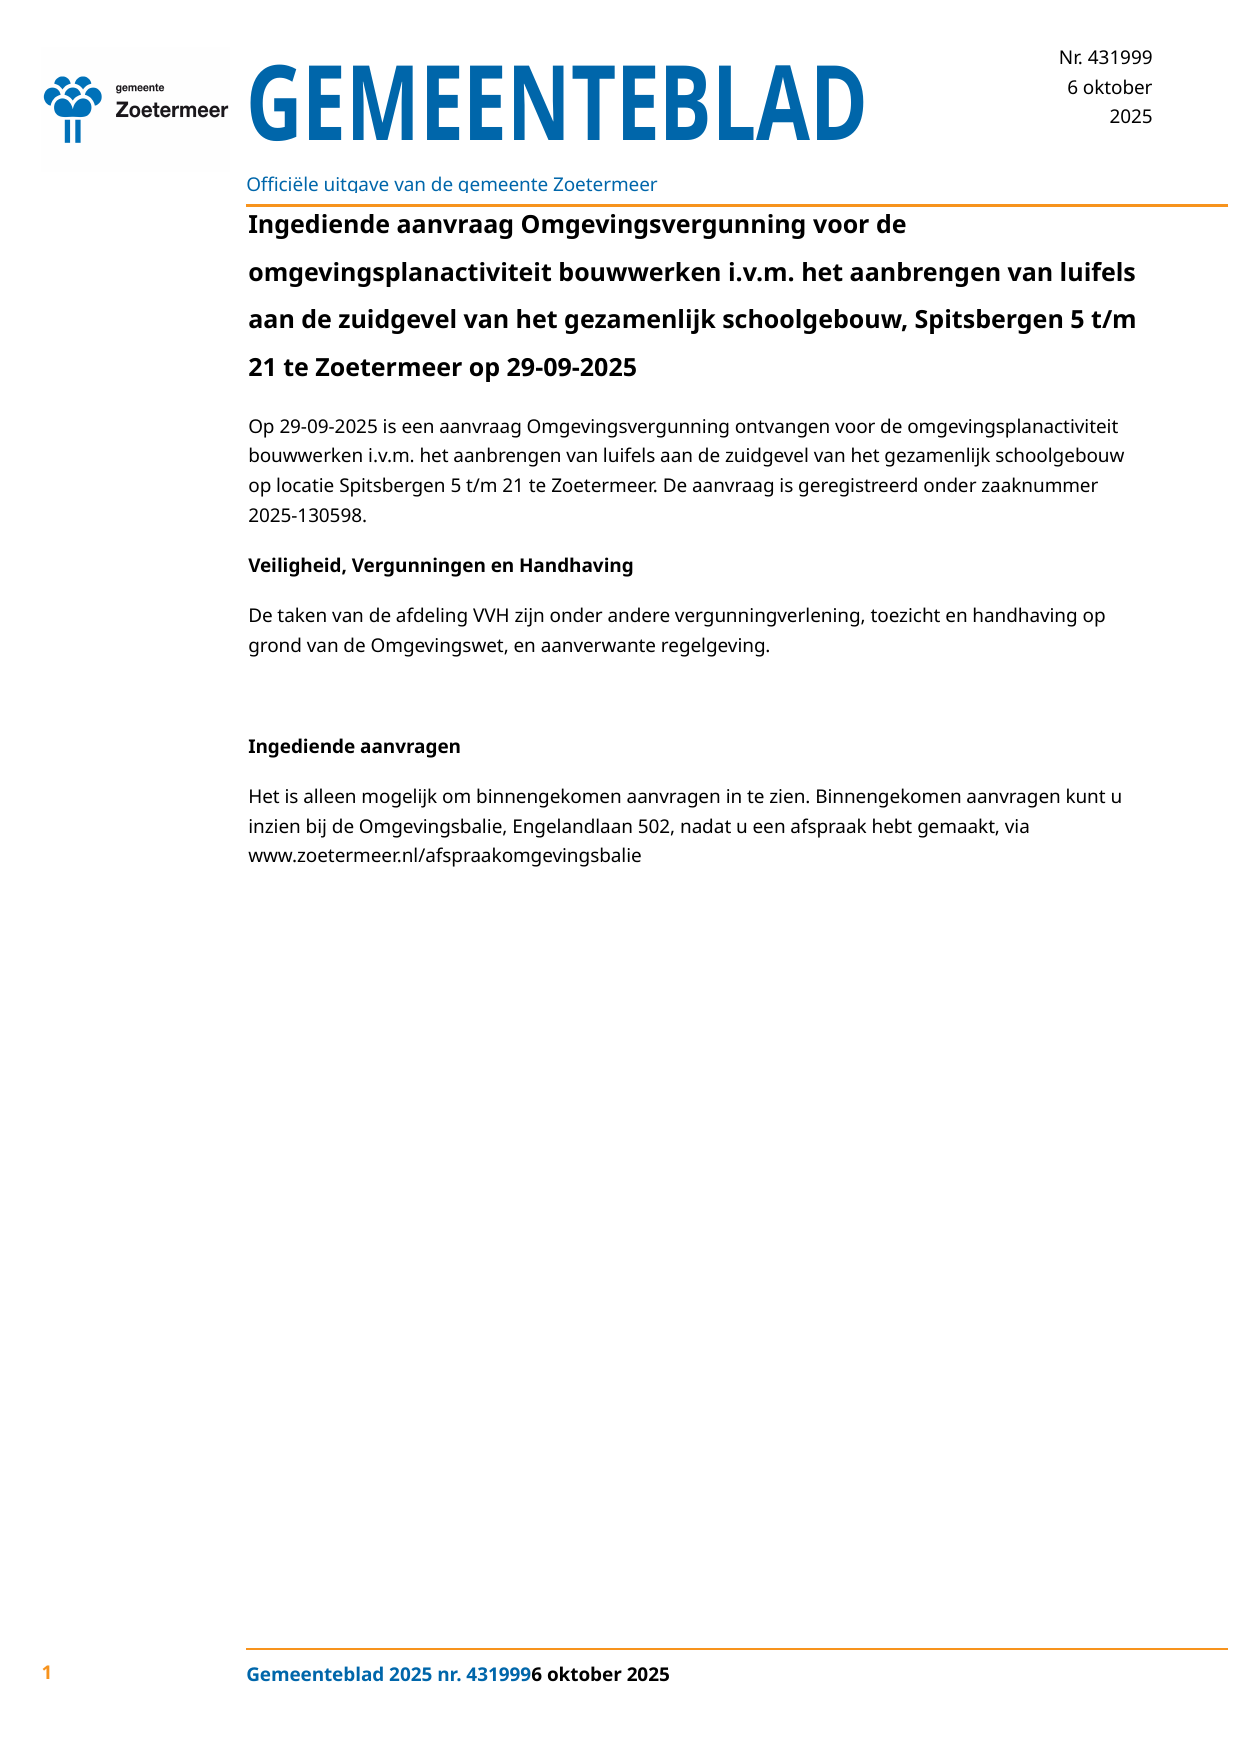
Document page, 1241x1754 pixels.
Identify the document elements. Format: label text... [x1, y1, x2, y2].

text De taken van de afdeling VVH zijn onder andere vergunningverlening, toezicht en handhaving op grond van de Omgevingswet, en aanverwante regelgeving. [248, 603, 1152, 658]
text Het is alleen mogelijk om binnengekomen aanvragen in te zien. Binnengekomen aanvragen kunt u inzien bij de Omgevingsbalie, Engelandlaan 502, nadat u een afspraak hebt gemaakt, via www.zoetermeer.nl/afspraakomgevingsbalie [248, 783, 1152, 868]
text Veiligheid, Vergunningen en Handhaving [248, 552, 1152, 578]
text Op 29-09-2025 is een aanvraag Omgevingsvergunning ontvangen voor de omgevingsplanactiviteit bouwwerken i.v.m. het aanbrengen van luifels aan de zuidgevel van het gezamenlijk schoolgebouw op locatie Spitsbergen 5 t/m 21 te Zoetermeer. De aanvraag is geregistreerd onder zaaknummer 2025-130598. [248, 413, 1152, 528]
picture [41, 47, 231, 172]
text Ingediende aanvraag Omgevingsvergunning voor de omgevingsplanactiviteit bouwwerken i.v.m. het aanbrengen van luifels aan de zuidgevel van het gezamenlijk schoolgebouw, Spitsbergen 5 t/m 21 te Zoetermeer op 29-09-2025 [248, 207, 1152, 384]
text Ingediende aanvragen [248, 733, 1152, 759]
